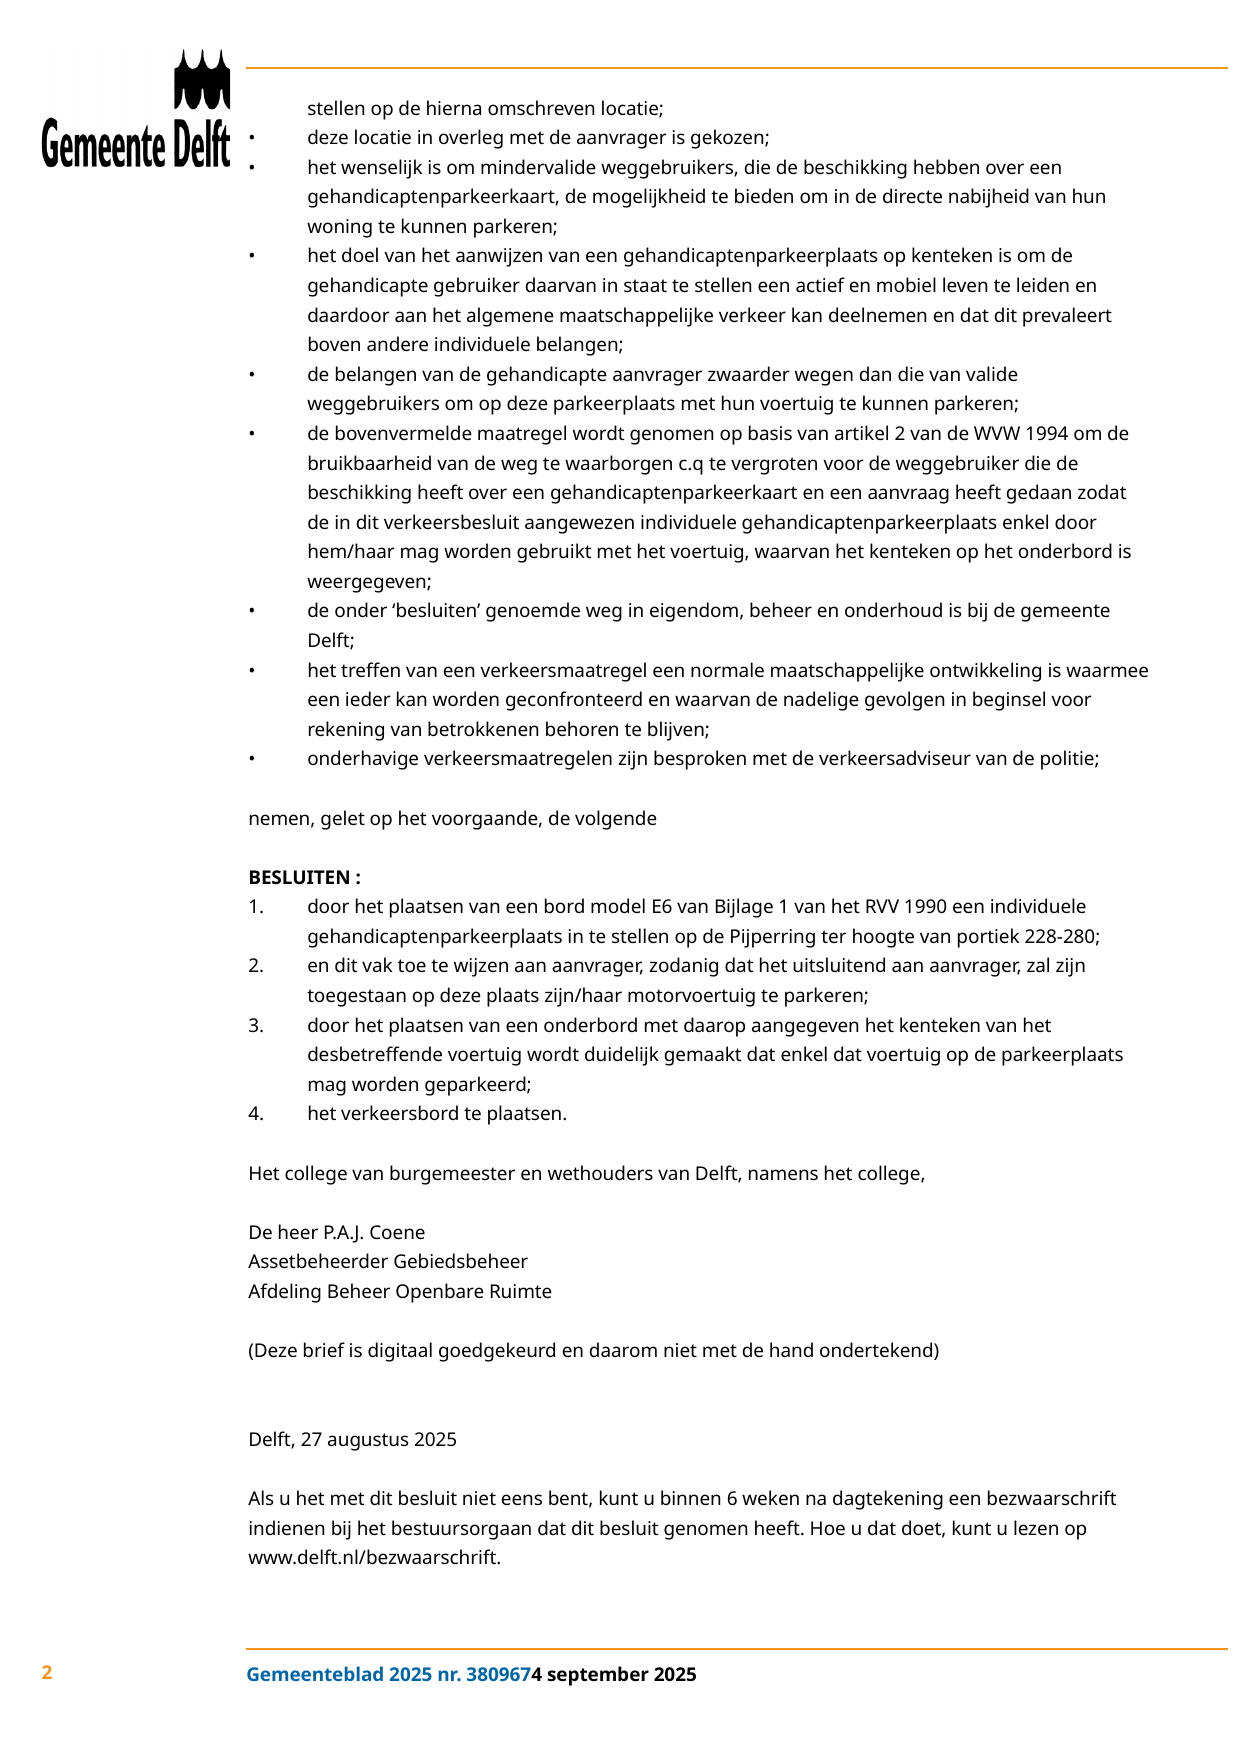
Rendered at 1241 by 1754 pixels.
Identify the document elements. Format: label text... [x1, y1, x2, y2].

text Het college van burgemeester en wethouders van Delft, namens het college, [248, 1160, 1152, 1186]
list de belangen van de gehandicapte aanvrager zwaarder wegen dan die van valide weggebruikers om op deze parkeerplaats met hun voertuig te kunnen parkeren; [248, 361, 1152, 416]
list het wenselijk is om mindervalide weggebruikers, die de beschikking hebben over een gehandicaptenparkeerkaart, de mogelijkheid te bieden om in de directe nabijheid van hun woning te kunnen parkeren; [248, 154, 1152, 239]
text Als u het met dit besluit niet eens bent, kunt u binnen 6 weken na dagtekening een bezwaarschrift indienen bij het bestuursorgaan dat dit besluit genomen heeft. Hoe u dat doet, kunt u lezen op www.delft.nl/bezwaarschrift. [248, 1485, 1152, 1570]
list door het plaatsen van een onderbord met daarop aangegeven het kenteken van het desbetreffende voertuig wordt duidelijk gemaakt dat enkel dat voertuig op de parkeerplaats mag worden geparkeerd; [248, 1012, 1152, 1097]
list het doel van het aanwijzen van een gehandicaptenparkeerplaats op kenteken is om de gehandicapte gebruiker daarvan in staat te stellen een actief en mobiel leven te leiden en daardoor aan het algemene maatschappelijke verkeer kan deelnemen en dat dit prevaleert boven andere individuele belangen; [248, 243, 1152, 357]
text Assetbeheerder Gebiedsbeheer [248, 1248, 1152, 1274]
list het treffen van een verkeersmaatregel een normale maatschappelijke ontwikkeling is waarmee een ieder kan worden geconfronteerd en waarvan de nadelige gevolgen in beginsel voor rekening van betrokkenen behoren te blijven; [248, 657, 1152, 742]
list de onder ‘besluiten’ genoemde weg in eigendom, beheer en onderhoud is bij de gemeente Delft; [248, 598, 1152, 653]
list onderhavige verkeersmaatregelen zijn besproken met de verkeersadviseur van de politie; [248, 746, 1152, 771]
list deze locatie in overleg met de aanvrager is gekozen; [248, 124, 1152, 150]
list en dit vak toe te wijzen aan aanvrager, zodanig dat het uitsluitend aan aanvrager, zal zijn toegestaan op deze plaats zijn/haar motorvoertuig te parkeren; [248, 953, 1152, 1008]
text Afdeling Beheer Openbare Ruimte [248, 1278, 1152, 1304]
text De heer P.A.J. Coene [248, 1219, 1152, 1245]
text (Deze brief is digitaal goedgekeurd en daarom niet met de hand ondertekend) [248, 1337, 1152, 1363]
text nemen, gelet op het voorgaande, de volgende [248, 805, 1152, 831]
text Delft, 27 augustus 2025 [248, 1426, 1152, 1452]
list stellen op de hierna omschreven locatie; [248, 95, 1152, 121]
list door het plaatsen van een bord model E6 van Bijlage 1 van het RVV 1990 een individuele gehandicaptenparkeerplaats in te stellen op de Pijperring ter hoogte van portiek 228-280; [248, 893, 1152, 949]
picture [41, 47, 231, 172]
list het verkeersbord te plaatsen. [248, 1101, 1152, 1126]
text BESLUITEN : [248, 864, 1152, 890]
list de bovenvermelde maatregel wordt genomen op basis van artikel 2 van de WVW 1994 om de bruikbaarheid van de weg te waarborgen c.q te vergroten voor de weggebruiker die de beschikking heeft over een gehandicaptenparkeerkaart en een aanvraag heeft gedaan zodat de in dit verkeersbesluit aangewezen individuele gehandicaptenparkeerplaats enkel door hem/haar mag worden gebruikt met het voertuig, waarvan het kenteken op het onderbord is weergegeven; [248, 420, 1152, 594]
